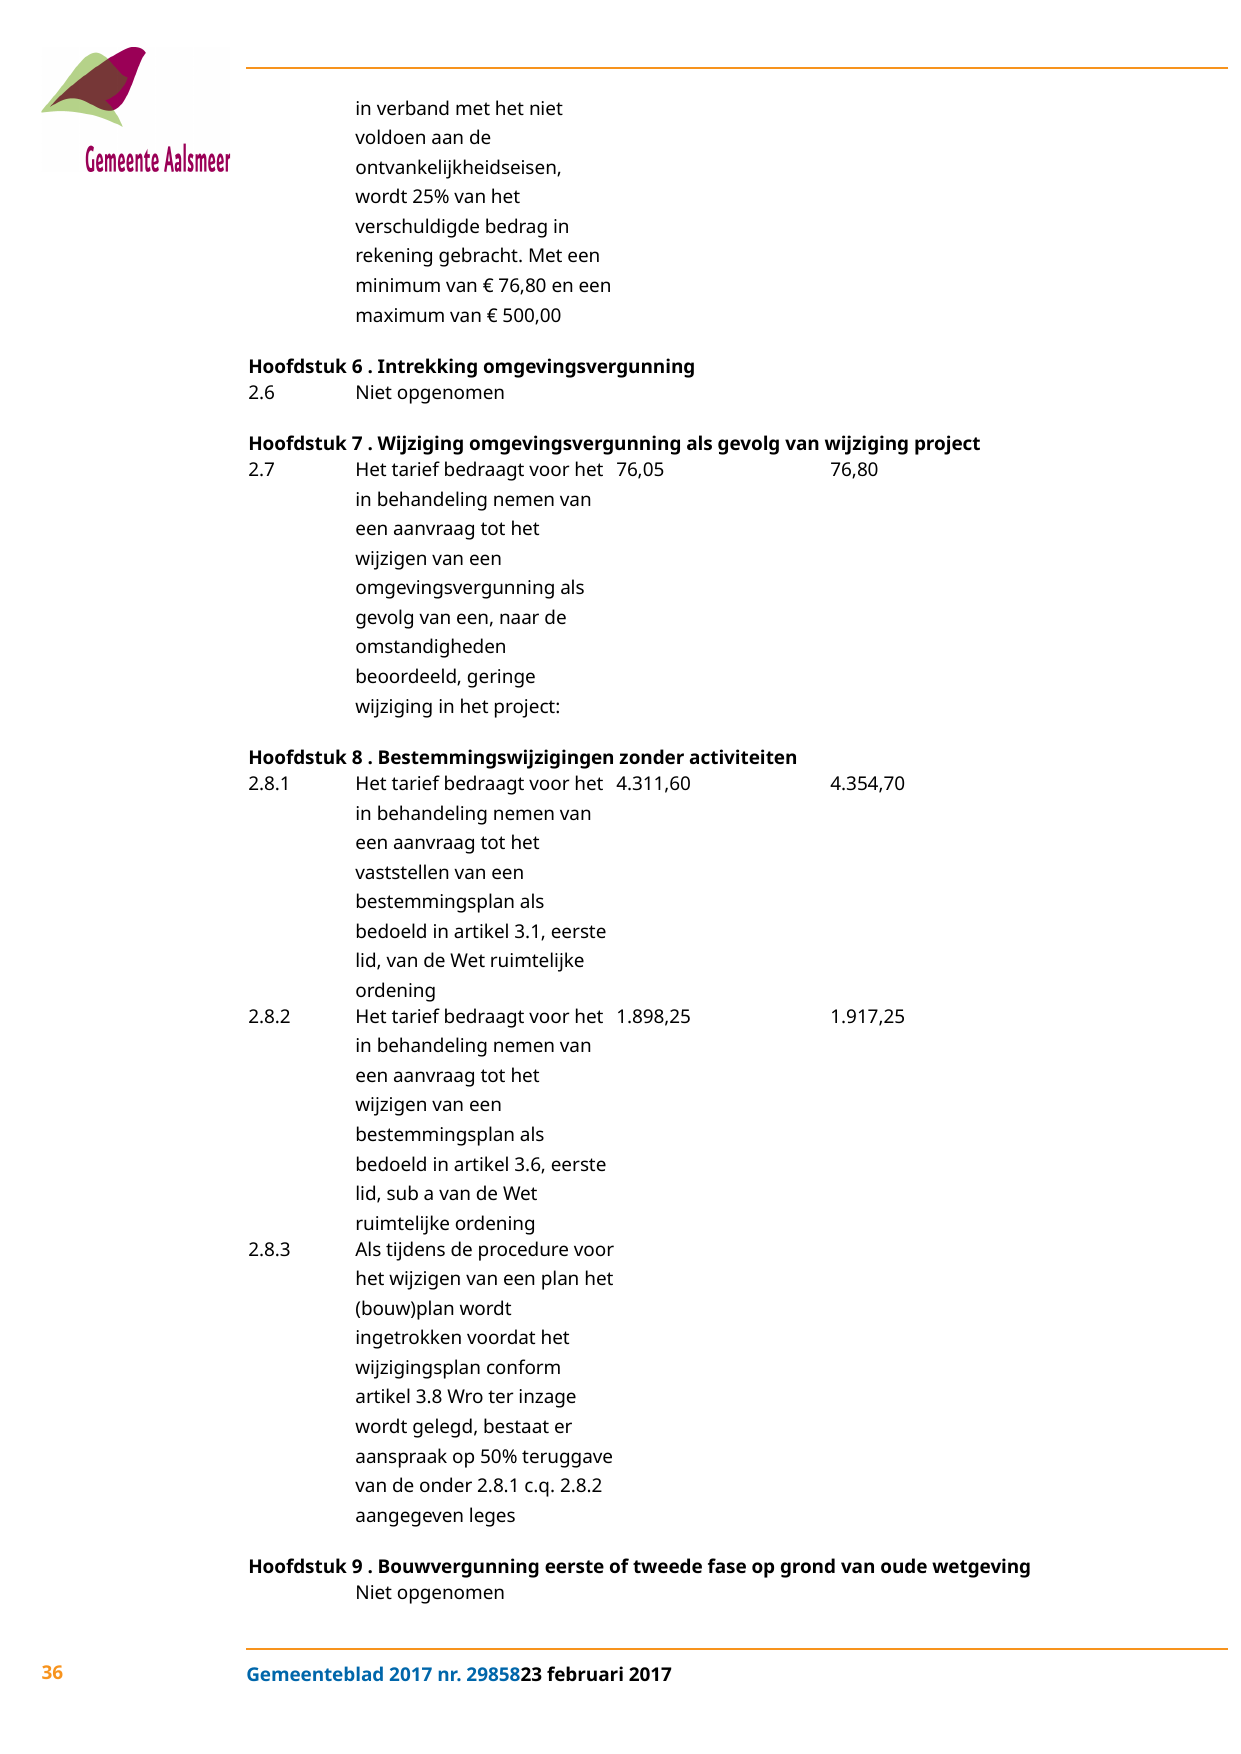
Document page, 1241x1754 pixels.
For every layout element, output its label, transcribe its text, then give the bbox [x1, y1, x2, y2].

table_cell [830, 1579, 1044, 1605]
table_cell Het tarief bedraagt voor het in behandeling nemen van een aanvraag tot het vaststellen van een bestemmingsplan als bedoeld in artikel 3.1, eerste lid, van de Wet ruimtelijke ordening [355, 770, 616, 1003]
table_cell 4.311,60 [616, 770, 830, 1003]
table_cell Niet opgenomen [355, 379, 616, 405]
table_cell Niet opgenomen [355, 1579, 616, 1605]
table_cell [248, 719, 1044, 744]
table_cell [616, 1579, 830, 1605]
table_cell [248, 1528, 1044, 1553]
table_cell Hoofdstuk 7 . Wijziging omgevingsvergunning als gevolg van wijziging project [248, 431, 1044, 456]
table_cell 2.7 [248, 456, 355, 719]
table_cell [616, 379, 830, 405]
table_cell [248, 328, 1044, 353]
table_cell [616, 1236, 830, 1528]
table_cell 2.8.2 [248, 1003, 355, 1236]
table_cell 1.898,25 [616, 1003, 830, 1236]
table_cell [248, 405, 1044, 431]
table_cell Hoofdstuk 9 . Bouwvergunning eerste of tweede fase op grond van oude wetgeving [248, 1554, 1044, 1579]
table_cell Het tarief bedraagt voor het in behandeling nemen van een aanvraag tot het wijzigen van een omgevingsvergunning als gevolg van een, naar de omstandigheden beoordeeld, geringe wijziging in het project: [355, 456, 616, 719]
table_cell [248, 1579, 355, 1605]
table_cell Hoofdstuk 6 . Intrekking omgevingsvergunning [248, 353, 1044, 379]
table_cell 2.8.3 [248, 1236, 355, 1528]
table_cell Als tijdens de procedure voor het wijzigen van een plan het (bouw)plan wordt ingetrokken voordat het wijzigingsplan conform artikel 3.8 Wro ter inzage wordt gelegd, bestaat er aanspraak op 50% teruggave van de onder 2.8.1 c.q. 2.8.2 aangegeven leges [355, 1236, 616, 1528]
table_cell 2.6 [248, 379, 355, 405]
table_cell Hoofdstuk 8 . Bestemmingswijzigingen zonder activiteiten [248, 744, 1044, 770]
table_cell Het tarief bedraagt voor het in behandeling nemen van een aanvraag tot het wijzigen van een bestemmingsplan als bedoeld in artikel 3.6, eerste lid, sub a van de Wet ruimtelijke ordening [355, 1003, 616, 1236]
table_cell 1.917,25 [830, 1003, 1044, 1236]
table_cell 76,05 [616, 456, 830, 719]
table_cell [248, 95, 355, 328]
table_cell [616, 95, 830, 328]
picture [41, 47, 231, 172]
table_cell [830, 379, 1044, 405]
table_cell in verband met het niet voldoen aan de ontvankelijkheidseisen, wordt 25% van het verschuldigde bedrag in rekening gebracht. Met een minimum van € 76,80 en een maximum van € 500,00 [355, 95, 616, 328]
table_cell 2.8.1 [248, 770, 355, 1003]
table_cell 4.354,70 [830, 770, 1044, 1003]
table_cell [830, 95, 1044, 328]
table_cell [830, 1236, 1044, 1528]
table_cell 76,80 [830, 456, 1044, 719]
